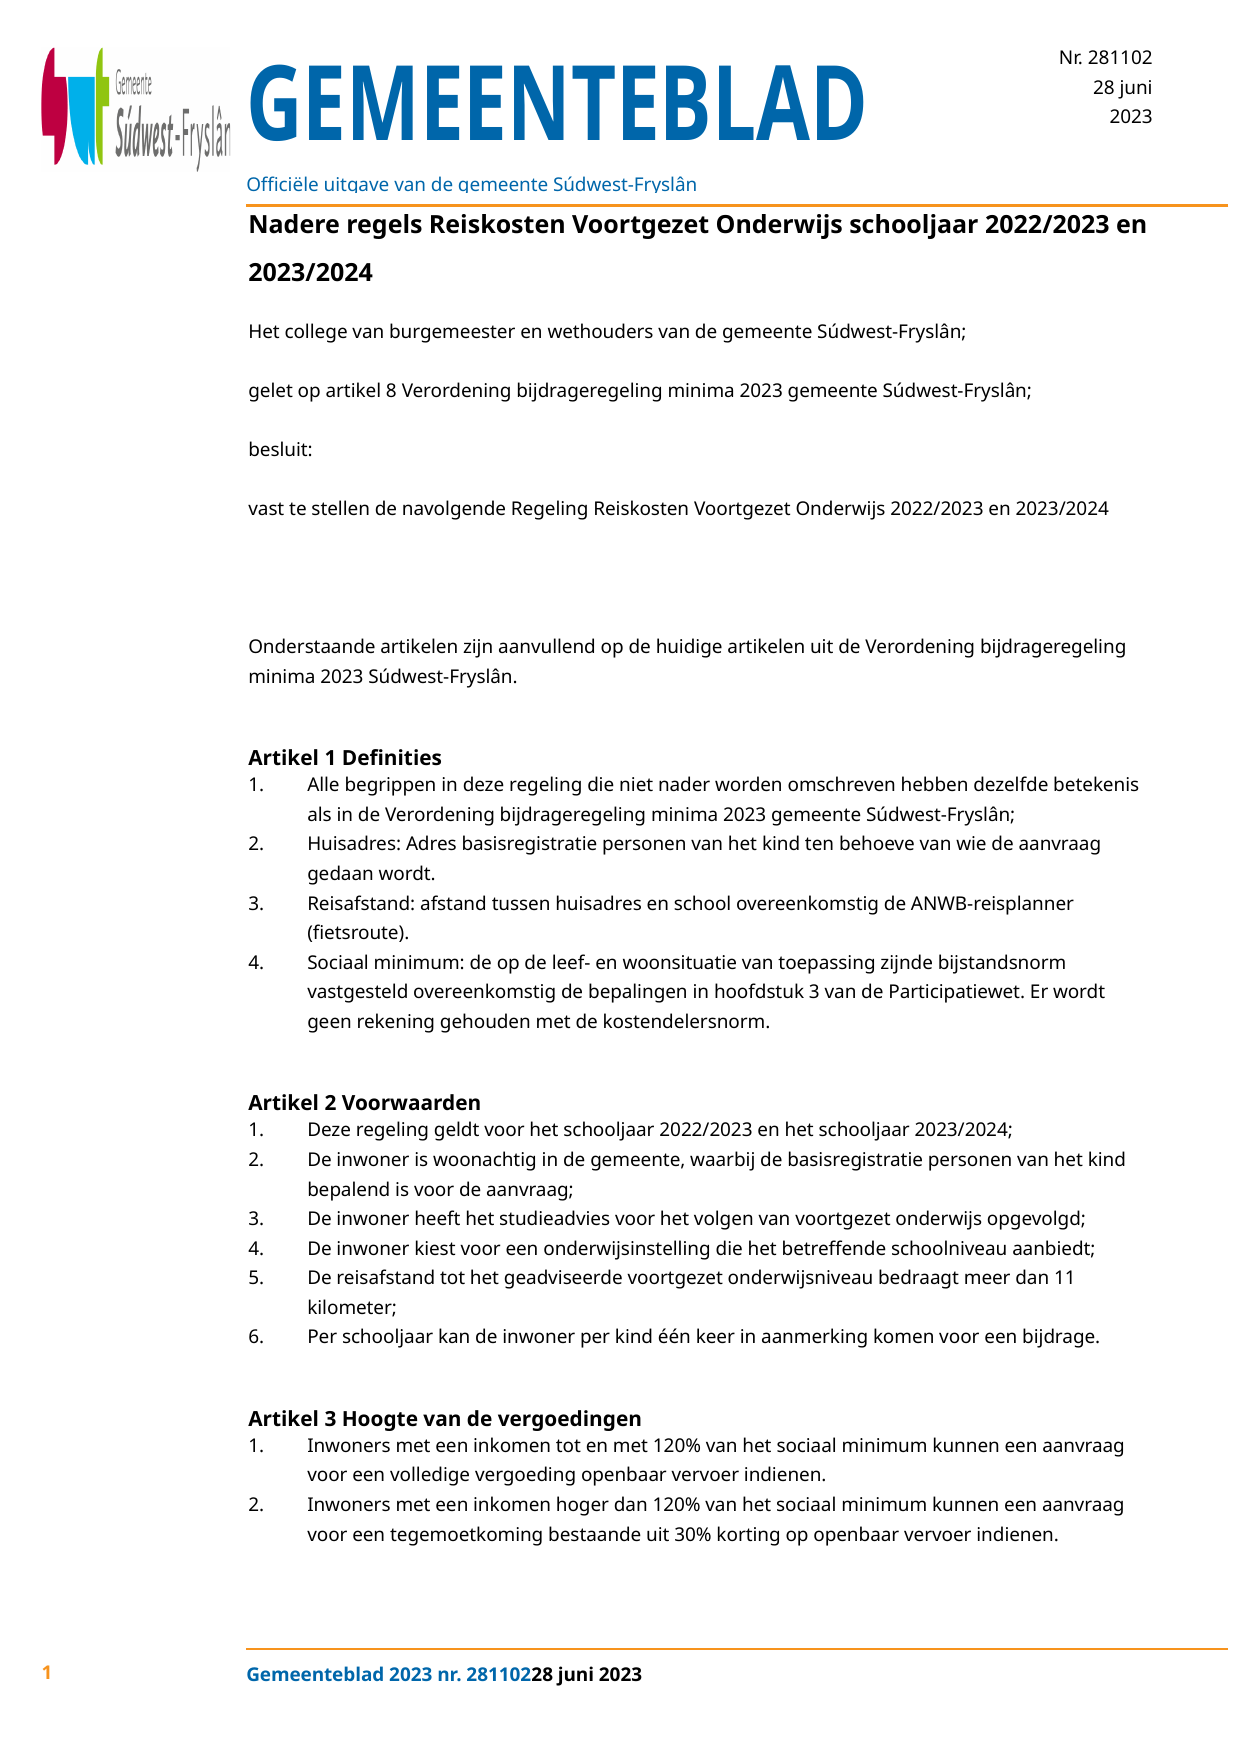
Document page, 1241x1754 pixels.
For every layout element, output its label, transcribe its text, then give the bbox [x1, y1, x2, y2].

list Sociaal minimum: de op de leef- en woonsituatie van toepassing zijnde bijstandsnorm vastgesteld overeenkomstig de bepalingen in hoofdstuk 3 van de Participatiewet. Er wordt geen rekening gehouden met de kostendelersnorm. [248, 949, 1152, 1034]
text Het college van burgemeester en wethouders van de gemeente Súdwest-Fryslân; [248, 318, 1152, 344]
list Reisafstand: afstand tussen huisadres en school overeenkomstig de ANWB-reisplanner (fietsroute). [248, 890, 1152, 945]
list Per schooljaar kan de inwoner per kind één keer in aanmerking komen voor een bijdrage. [248, 1324, 1152, 1349]
text vast te stellen de navolgende Regeling Reiskosten Voortgezet Onderwijs 2022/2023 en 2023/2024 [248, 495, 1152, 521]
list De inwoner heeft het studieadvies voor het volgen van voortgezet onderwijs opgevolgd; [248, 1205, 1152, 1231]
list De inwoner is woonachtig in de gemeente, waarbij de basisregistratie personen van het kind bepalend is voor de aanvraag; [248, 1146, 1152, 1201]
list De reisafstand tot het geadviseerde voortgezet onderwijsniveau bedraagt meer dan 11 kilometer; [248, 1264, 1152, 1320]
list Deze regeling geldt voor het schooljaar 2022/2023 en het schooljaar 2023/2024; [248, 1117, 1152, 1142]
text Onderstaande artikelen zijn aanvullend op de huidige artikelen uit de Verordening bijdrageregeling minima 2023 Súdwest-Fryslân. [248, 633, 1152, 689]
text Artikel 2 Voorwaarden [248, 1088, 1152, 1117]
text gelet op artikel 8 Verordening bijdrageregeling minima 2023 gemeente Súdwest-Fryslân; [248, 377, 1152, 403]
picture [41, 47, 231, 172]
text Artikel 1 Definities [248, 743, 1152, 771]
list Alle begrippen in deze regeling die niet nader worden omschreven hebben dezelfde betekenis als in de Verordening bijdrageregeling minima 2023 gemeente Súdwest-Fryslân; [248, 771, 1152, 827]
list Huisadres: Adres basisregistratie personen van het kind ten behoeve van wie de aanvraag gedaan wordt. [248, 831, 1152, 886]
text Artikel 3 Hoogte van de vergoedingen [248, 1404, 1152, 1432]
list Inwoners met een inkomen tot en met 120% van het sociaal minimum kunnen een aanvraag voor een volledige vergoeding openbaar vervoer indienen. [248, 1432, 1152, 1487]
list Inwoners met een inkomen hoger dan 120% van het sociaal minimum kunnen een aanvraag voor een tegemoetkoming bestaande uit 30% korting op openbaar vervoer indienen. [248, 1491, 1152, 1547]
text Nadere regels Reiskosten Voortgezet Onderwijs schooljaar 2022/2023 en 2023/2024 [248, 207, 1152, 288]
text besluit: [248, 436, 1152, 462]
list De inwoner kiest voor een onderwijsinstelling die het betreffende schoolniveau aanbiedt; [248, 1235, 1152, 1261]
